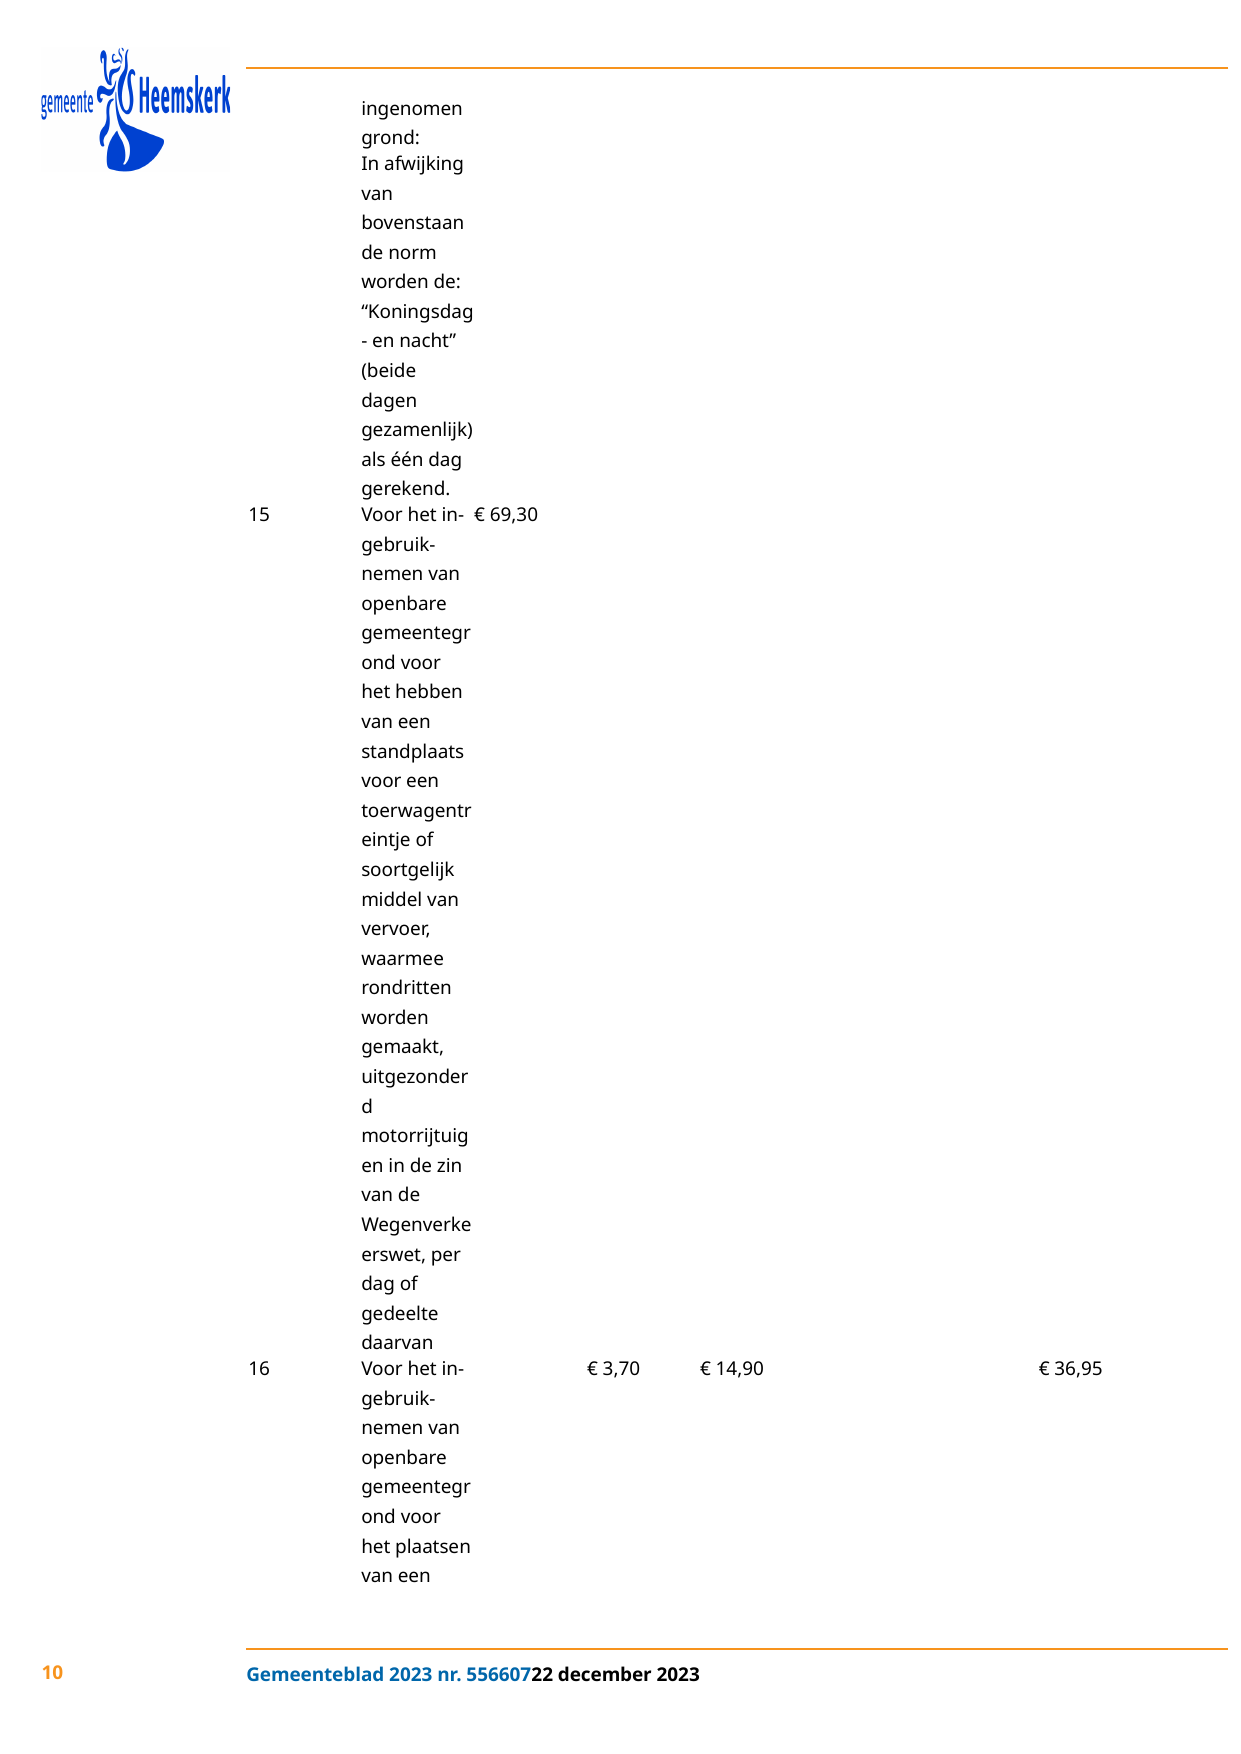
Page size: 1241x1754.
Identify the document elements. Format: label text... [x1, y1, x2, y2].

table_cell [248, 95, 361, 150]
table_cell Voor het in-gebruik-nemen van openbare gemeentegrond voor het plaatsen van een [361, 1355, 474, 1588]
table_cell [700, 95, 813, 150]
picture [41, 47, 231, 172]
table_cell [700, 150, 813, 501]
table_cell [813, 501, 926, 1355]
table_cell 15 [248, 501, 361, 1355]
table_cell [1039, 501, 1152, 1355]
table_cell [587, 501, 700, 1355]
table_cell [926, 95, 1038, 150]
table_cell € 14,90 [700, 1355, 813, 1588]
table_cell ingenomen grond: [361, 95, 474, 150]
table_cell 16 [248, 1355, 361, 1588]
table_cell [587, 95, 700, 150]
table_cell € 3,70 [587, 1355, 700, 1588]
table_cell [1039, 150, 1152, 501]
table_cell Voor het in-gebruik-nemen van openbare gemeentegrond voor het hebben van een standplaats voor een toerwagentreintje of soortgelijk middel van vervoer, waarmee rondritten worden gemaakt, uitgezonderd motorrijtuigen in de zin van de Wegenverkeerswet, per dag of gedeelte daarvan [361, 501, 474, 1355]
table_cell [813, 1355, 926, 1588]
table_cell [1039, 95, 1152, 150]
table_cell € 36,95 [1039, 1355, 1152, 1588]
table_cell [813, 150, 926, 501]
table_cell [474, 95, 587, 150]
table_cell [813, 95, 926, 150]
table_cell [926, 501, 1038, 1355]
table_cell [587, 150, 700, 501]
table_cell In afwijking van bovenstaande norm worden de: “Koningsdag- en nacht” (beide dagen gezamenlijk) als één dag gerekend. [361, 150, 474, 501]
table_cell [474, 1355, 587, 1588]
table_cell [926, 1355, 1038, 1588]
table_cell [474, 150, 587, 501]
table_cell € 69,30 [474, 501, 587, 1355]
table_cell [700, 501, 813, 1355]
table_cell [248, 150, 361, 501]
table_cell [926, 150, 1038, 501]
